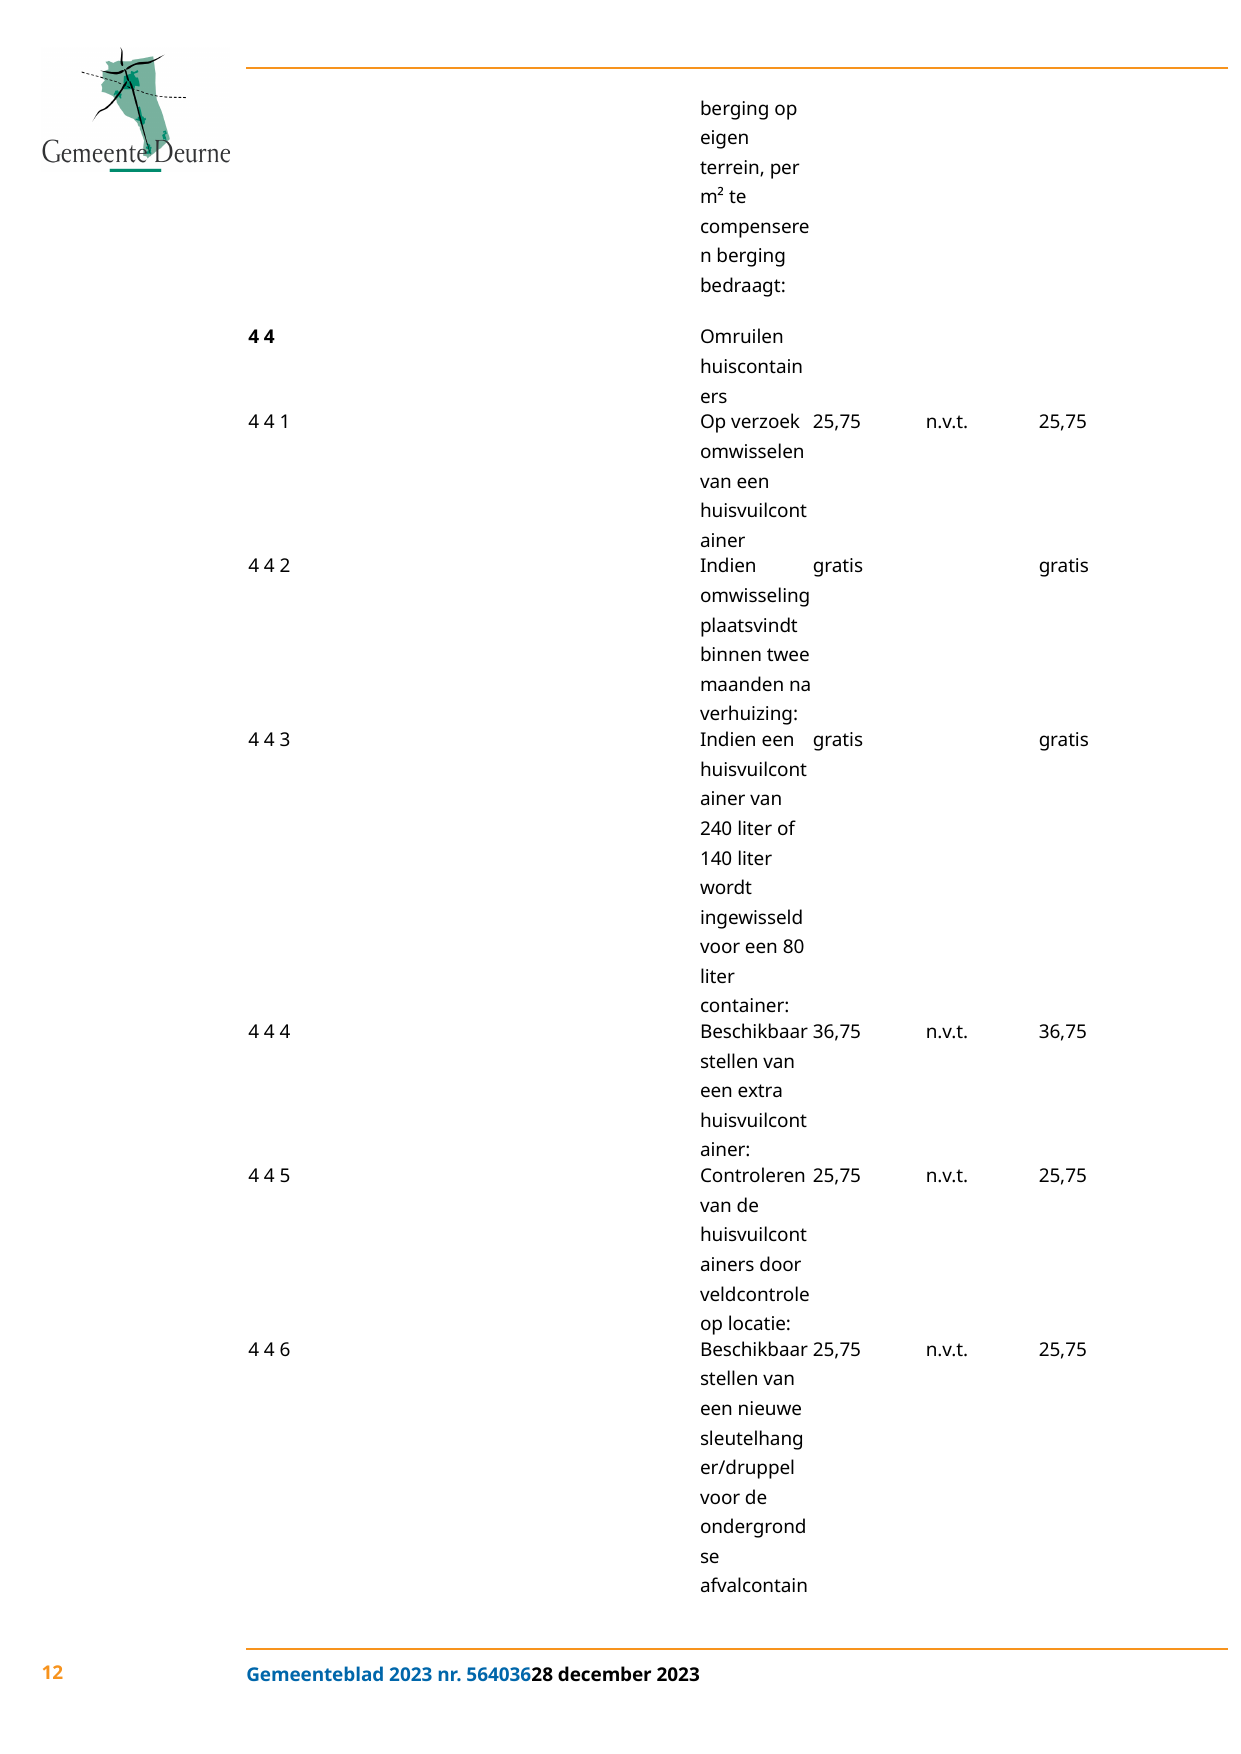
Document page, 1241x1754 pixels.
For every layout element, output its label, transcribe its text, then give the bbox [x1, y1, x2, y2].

table_cell Op verzoek omwisselen van een huisvuilcontainer [700, 409, 813, 553]
table_cell 25,75 [813, 409, 926, 553]
table_cell gratis [1039, 553, 1152, 726]
table_cell berging op eigen terrein, per m² te compenseren berging bedraagt: [700, 95, 813, 298]
table_cell Indien omwisseling plaatsvindt binnen twee maanden na verhuizing: [700, 553, 813, 726]
table_cell [248, 298, 700, 324]
table_cell 25,75 [813, 1163, 926, 1336]
table_cell 25,75 [1039, 1163, 1152, 1336]
table_cell 25,75 [813, 1336, 926, 1598]
table_cell n.v.t. [926, 1336, 1038, 1598]
table_cell [813, 298, 926, 324]
table_cell n.v.t. [926, 409, 1038, 553]
table_cell 4 4 [248, 324, 700, 409]
table_cell [700, 298, 813, 324]
table_cell Beschikbaar stellen van een nieuwe sleutelhanger/druppel voor de ondergrondse afvalcontain [700, 1336, 813, 1598]
table_cell 4 4 1 [248, 409, 700, 553]
table_cell n.v.t. [926, 1163, 1038, 1336]
table_cell [1039, 95, 1152, 298]
table_cell gratis [813, 553, 926, 726]
table_cell n.v.t. [926, 1018, 1038, 1162]
table_cell [926, 298, 1038, 324]
table_cell [926, 95, 1038, 298]
table_cell [926, 324, 1038, 409]
table_cell 36,75 [813, 1018, 926, 1162]
table_cell 36,75 [1039, 1018, 1152, 1162]
table_cell 4 4 2 [248, 553, 700, 726]
table_cell gratis [813, 726, 926, 1018]
table_cell 4 4 6 [248, 1336, 700, 1598]
picture [41, 47, 231, 172]
table_cell Omruilen huiscontainers [700, 324, 813, 409]
table_cell gratis [1039, 726, 1152, 1018]
table_cell Beschikbaar stellen van een extra huisvuilcontainer: [700, 1018, 813, 1162]
table_cell [1039, 298, 1152, 324]
table_cell [248, 95, 700, 298]
table_cell [813, 324, 926, 409]
table_cell 4 4 5 [248, 1163, 700, 1336]
table_cell Controleren van de huisvuilcontainers door veldcontrole op locatie: [700, 1163, 813, 1336]
table_cell [926, 553, 1038, 726]
table_cell Indien een huisvuilcontainer van 240 liter of 140 liter wordt ingewisseld voor een 80 liter container: [700, 726, 813, 1018]
table_cell [1039, 324, 1152, 409]
table_cell 4 4 4 [248, 1018, 700, 1162]
table_cell [926, 726, 1038, 1018]
table_cell 25,75 [1039, 1336, 1152, 1598]
table_cell 4 4 3 [248, 726, 700, 1018]
table_cell 25,75 [1039, 409, 1152, 553]
table_cell [813, 95, 926, 298]
